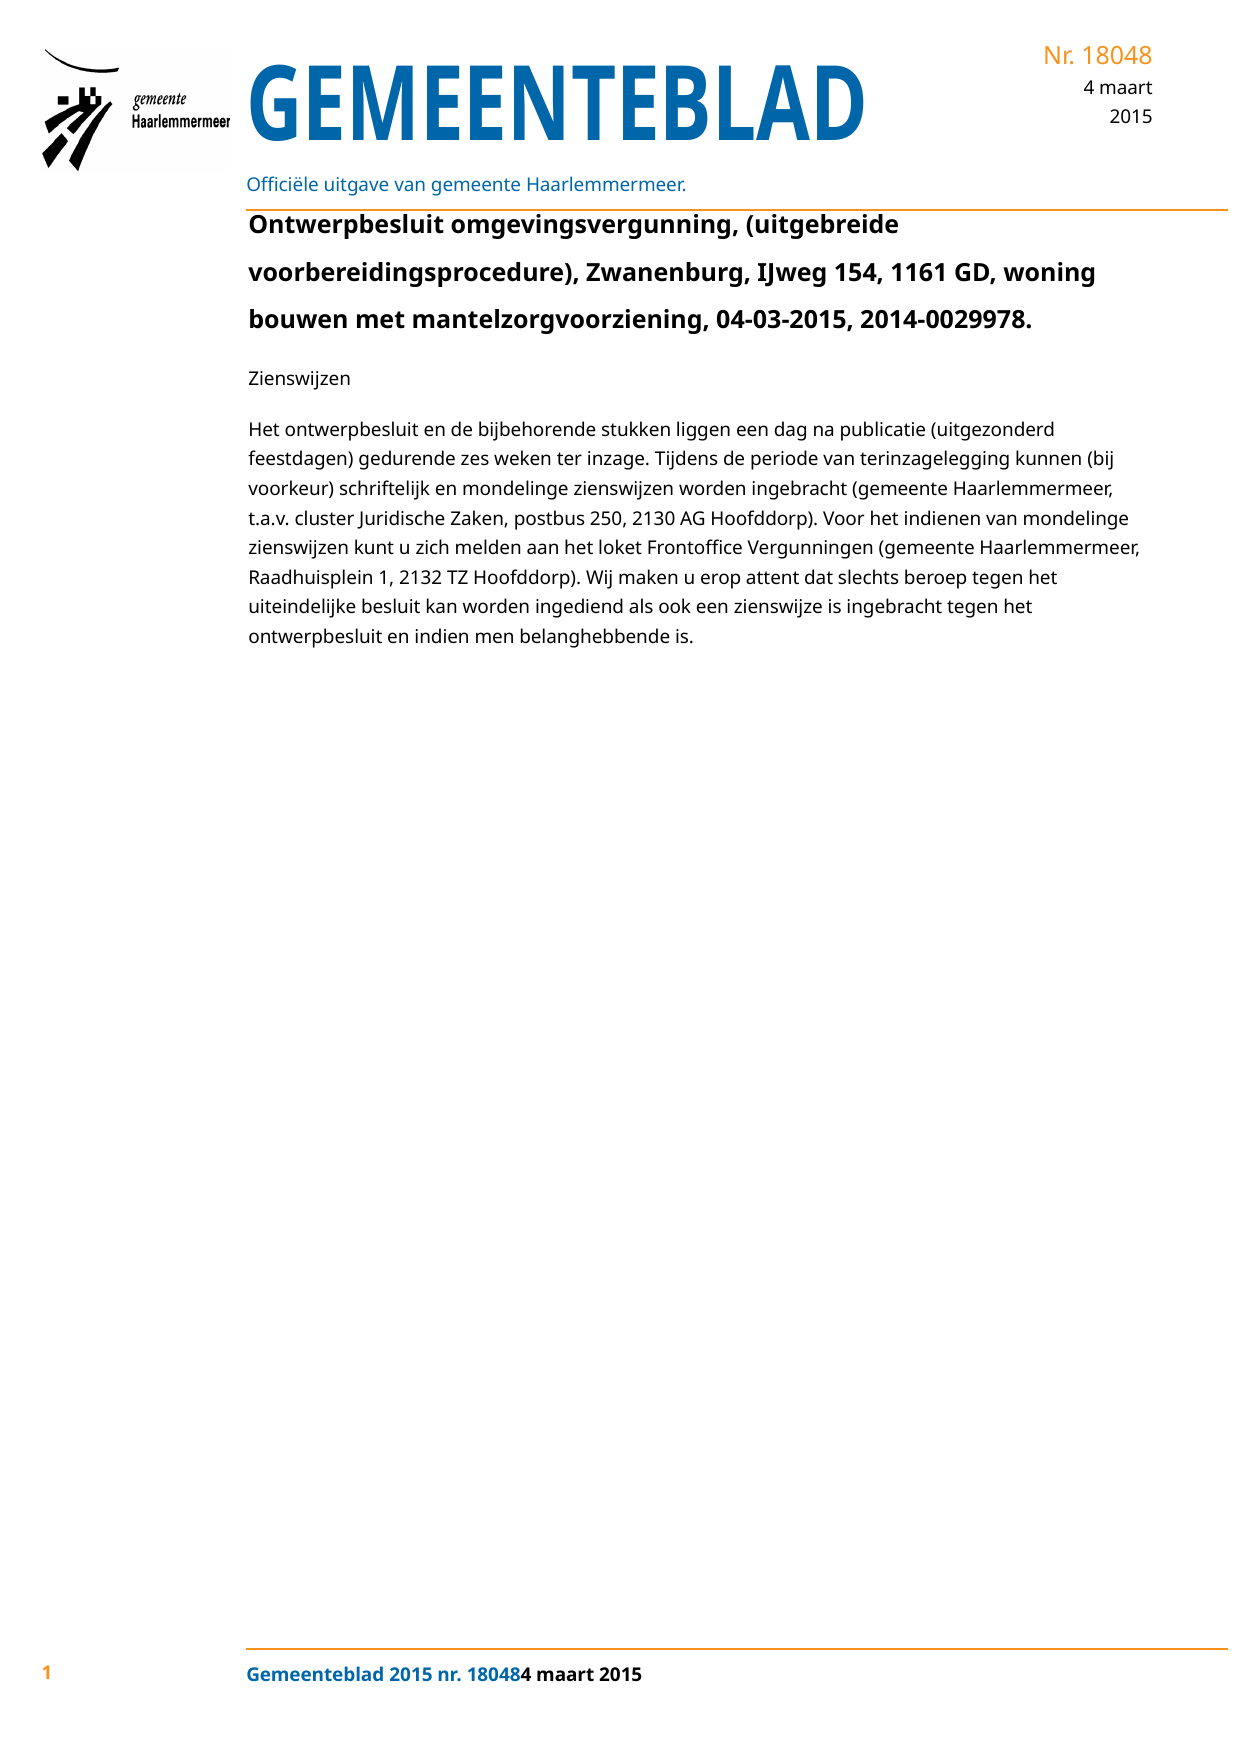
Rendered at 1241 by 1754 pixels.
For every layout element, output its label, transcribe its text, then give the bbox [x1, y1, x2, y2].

picture [41, 47, 231, 172]
text Zienswijzen [248, 366, 1152, 391]
text Ontwerpbesluit omgevingsvergunning, (uitgebreide voorbereidingsprocedure), Zwanenburg, IJweg 154, 1161 GD, woning bouwen met mantelzorgvoorziening, 04-03-2015, 2014-0029978. [248, 211, 1152, 336]
text Het ontwerpbesluit en de bijbehorende stukken liggen een dag na publicatie (uitgezonderd feestdagen) gedurende zes weken ter inzage. Tijdens de periode van terinzagelegging kunnen (bij voorkeur) schriftelijk en mondelinge zienswijzen worden ingebracht (gemeente Haarlemmermeer, t.a.v. cluster Juridische Zaken, postbus 250, 2130 AG Hoofddorp). Voor het indienen van mondelinge zienswijzen kunt u zich melden aan het loket Frontoffice Vergunningen (gemeente Haarlemmermeer, Raadhuisplein 1, 2132 TZ Hoofddorp). Wij maken u erop attent dat slechts beroep tegen het uiteindelijke besluit kan worden ingediend als ook een zienswijze is ingebracht tegen het ontwerpbesluit en indien men belanghebbende is. [248, 416, 1152, 649]
